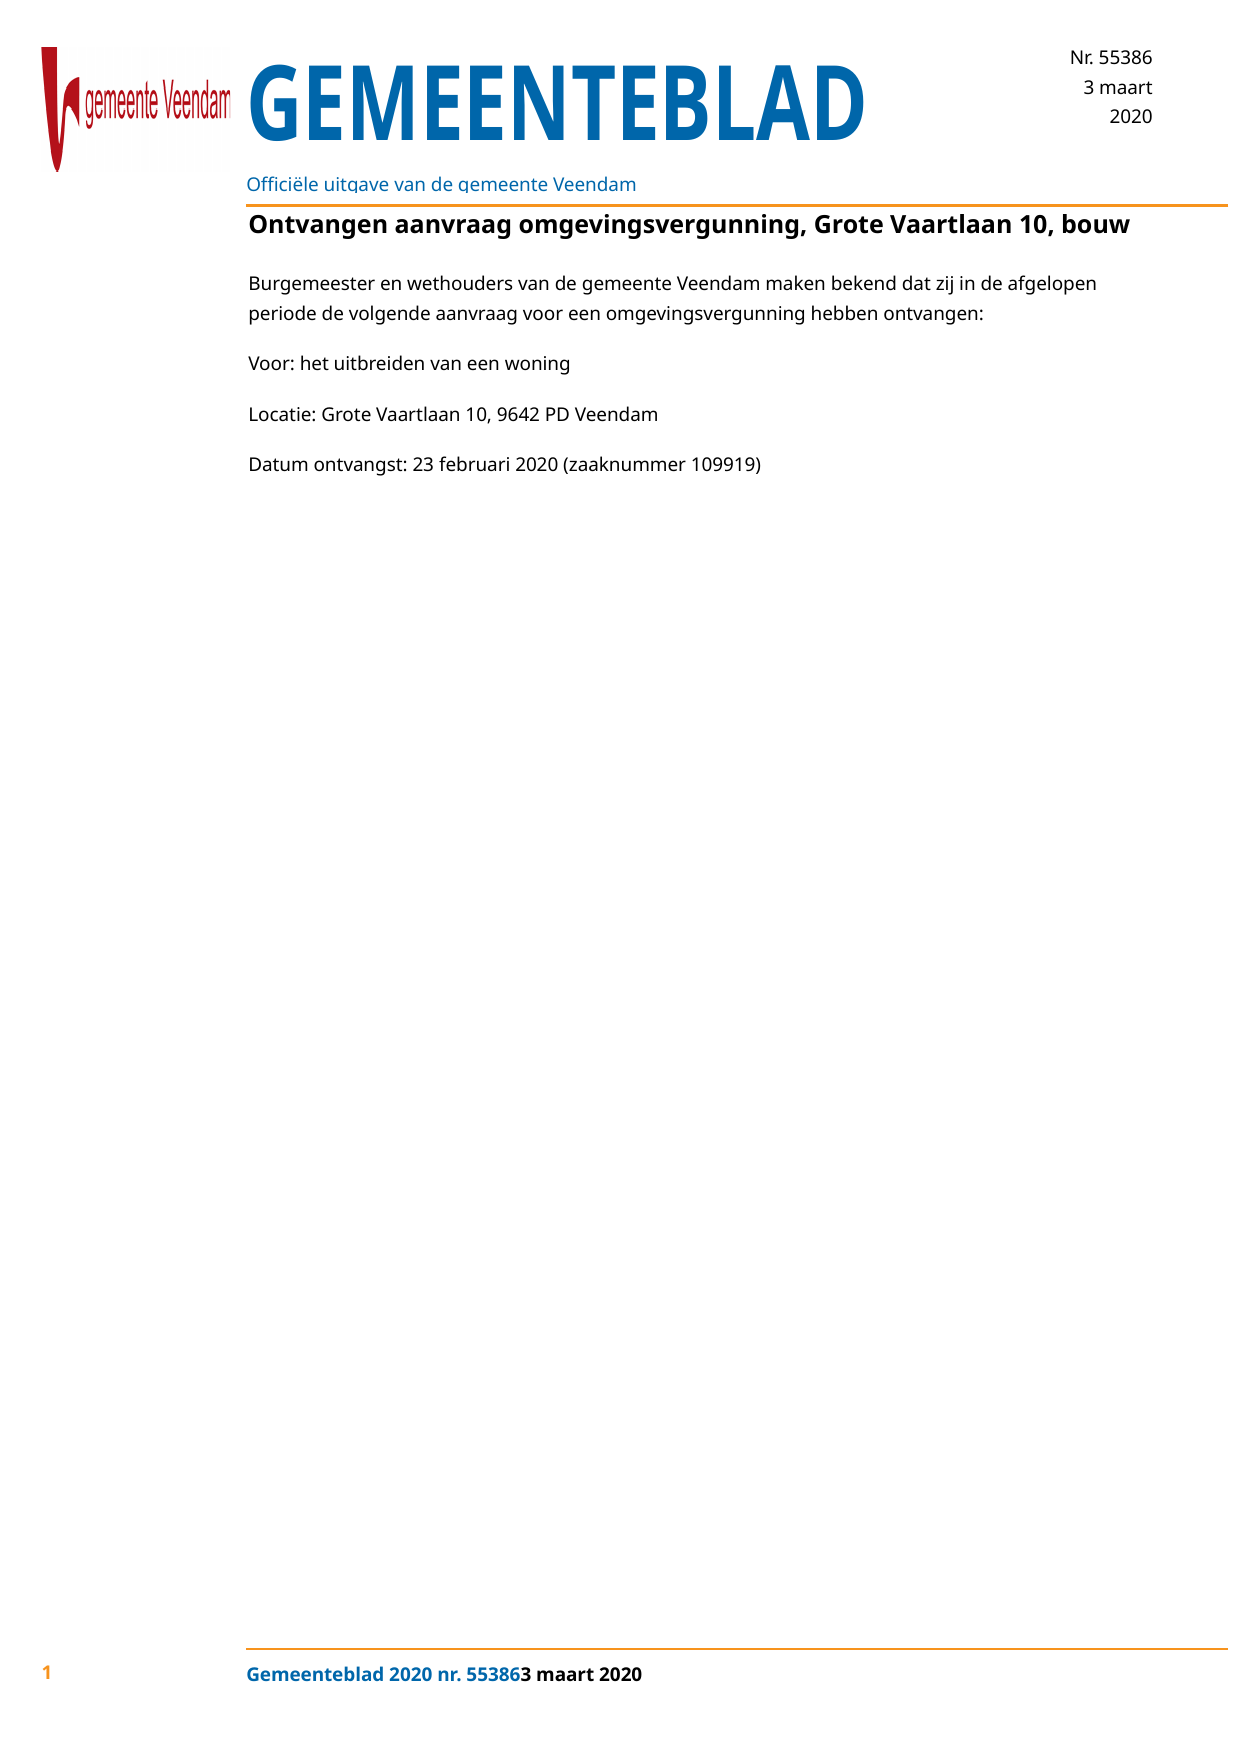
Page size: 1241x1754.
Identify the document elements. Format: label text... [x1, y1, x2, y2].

text Locatie: Grote Vaartlaan 10, 9642 PD Veendam [248, 401, 1152, 426]
text Burgemeester en wethouders van de gemeente Veendam maken bekend dat zij in de afgelopen periode de volgende aanvraag voor een omgevingsvergunning hebben ontvangen: [248, 270, 1152, 326]
text Datum ontvangst: 23 februari 2020 (zaaknummer 109919) [248, 451, 1152, 477]
picture [41, 47, 231, 172]
text Voor: het uitbreiden van een woning [248, 350, 1152, 376]
text Ontvangen aanvraag omgevingsvergunning, Grote Vaartlaan 10, bouw [248, 207, 1152, 241]
